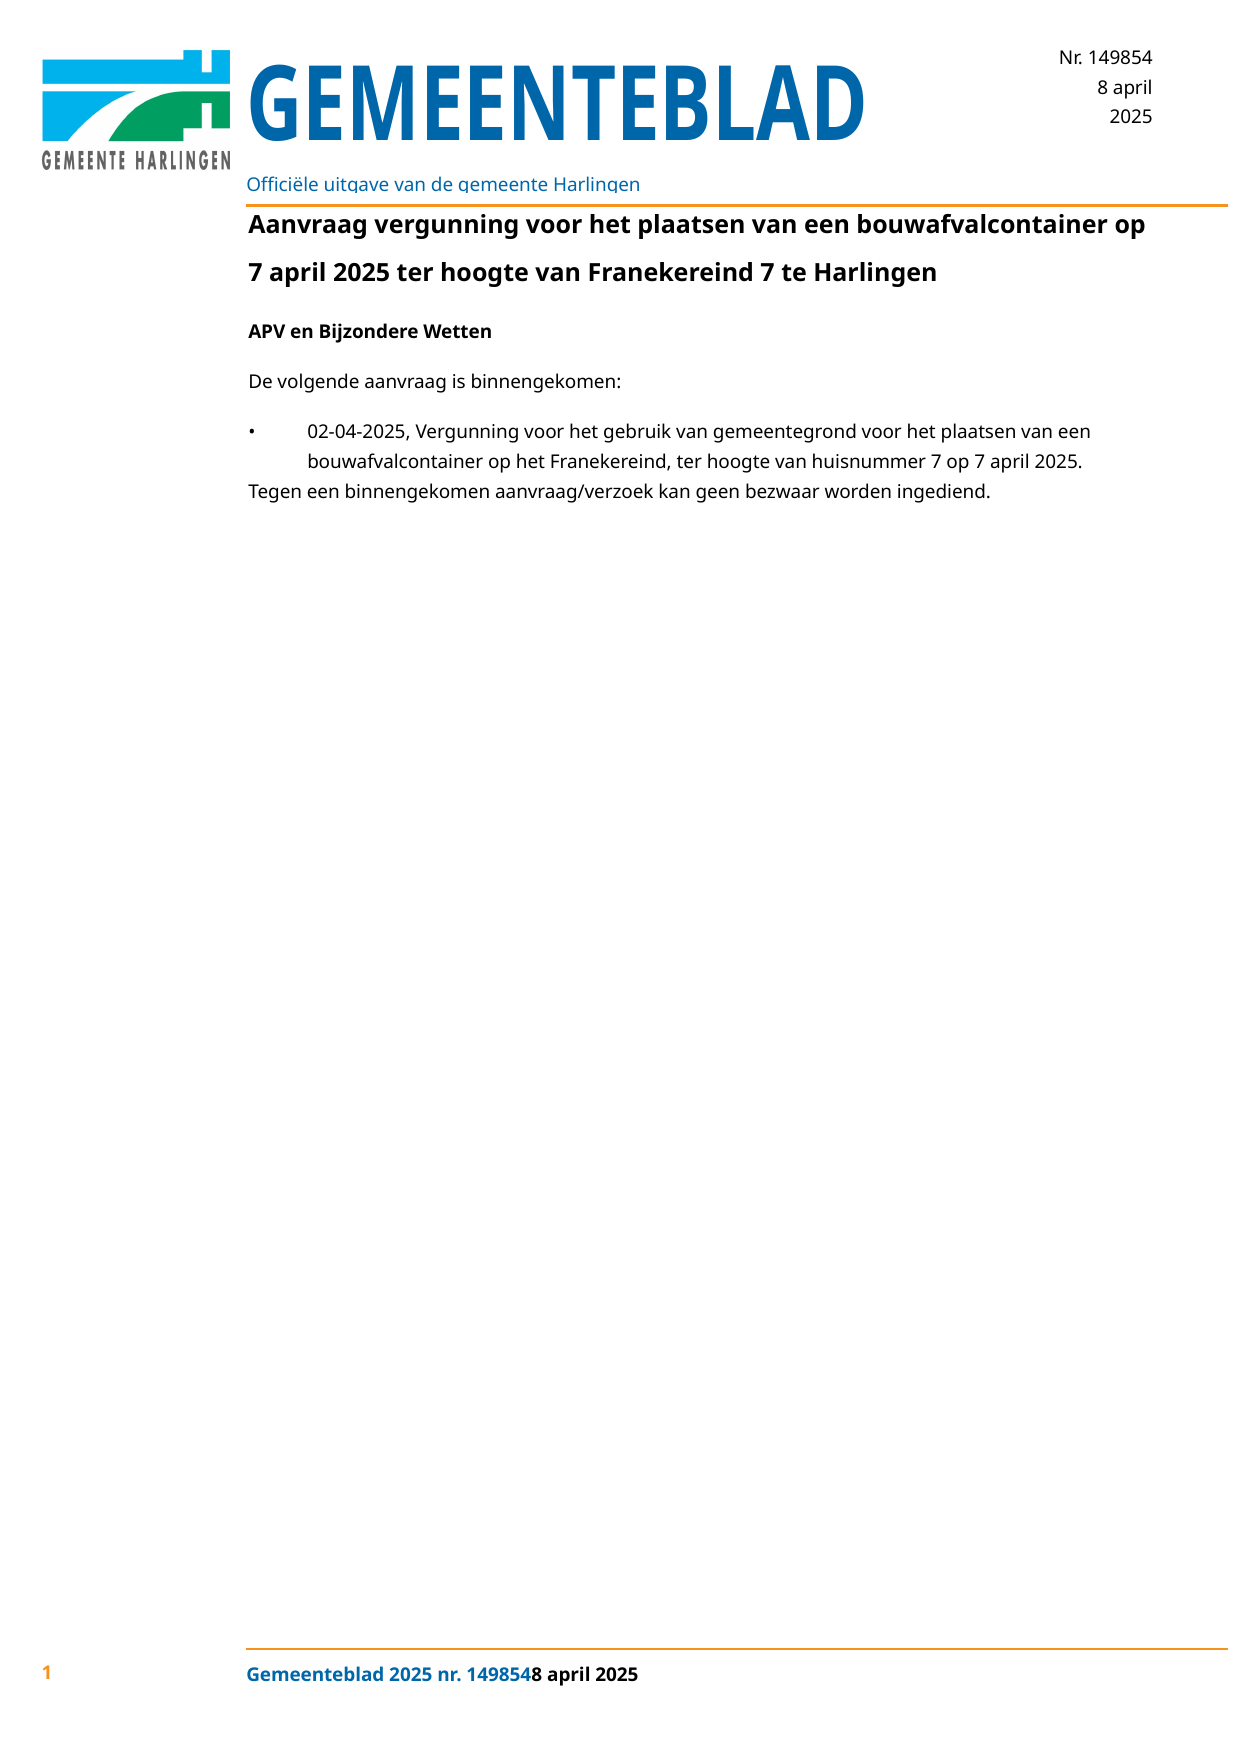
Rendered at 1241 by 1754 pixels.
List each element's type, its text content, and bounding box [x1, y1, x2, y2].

text Aanvraag vergunning voor het plaatsen van een bouwafvalcontainer op 7 april 2025 ter hoogte van Franekereind 7 te Harlingen [248, 207, 1152, 288]
picture [41, 47, 231, 172]
text APV en Bijzondere Wetten [248, 318, 1152, 344]
list 02-04-2025, Vergunning voor het gebruik van gemeentegrond voor het plaatsen van een bouwafvalcontainer op het Franekereind, ter hoogte van huisnummer 7 op 7 april 2025. [248, 419, 1152, 474]
text De volgende aanvraag is binnengekomen: [248, 368, 1152, 394]
text Tegen een binnengekomen aanvraag/verzoek kan geen bezwaar worden ingediend. [248, 478, 1152, 504]
